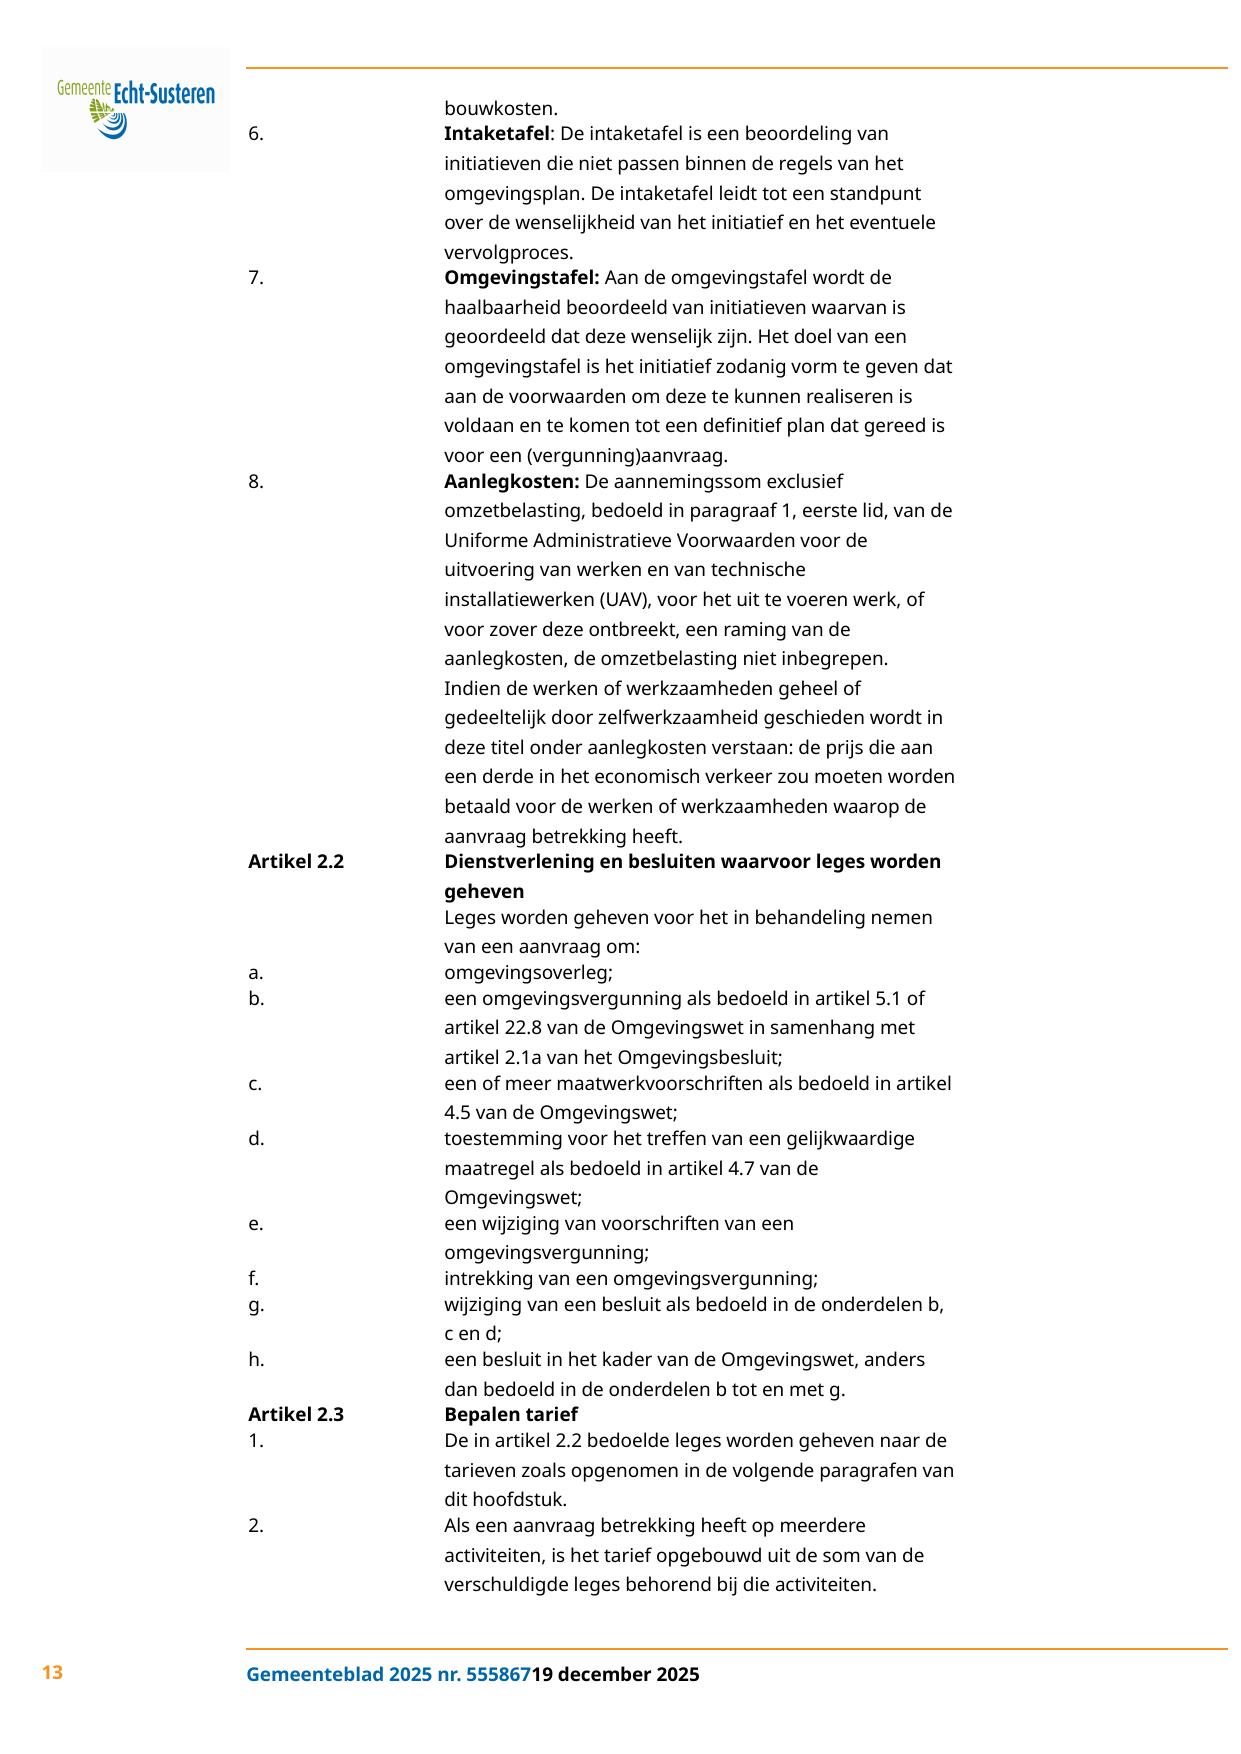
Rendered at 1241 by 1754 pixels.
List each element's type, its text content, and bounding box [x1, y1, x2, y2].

table_cell 8. [248, 468, 444, 848]
table_cell 2. [248, 1512, 444, 1597]
table_cell g. [248, 1291, 444, 1346]
table_cell een wijziging van voorschriften van een omgevingsvergunning; [444, 1210, 956, 1265]
picture [41, 47, 231, 172]
table_cell [956, 1210, 1152, 1265]
table_cell Leges worden geheven voor het in behandeling nemen van een aanvraag om: [444, 904, 956, 959]
table_cell een besluit in het kader van de Omgevingswet, anders dan bedoeld in de onderdelen b tot en met g. [444, 1346, 956, 1402]
table_cell De in artikel 2.2 bedoelde leges worden geheven naar de tarieven zoals opgenomen in de volgende paragrafen van dit hoofdstuk. [444, 1428, 956, 1512]
table_cell [956, 1125, 1152, 1210]
table_cell [956, 1512, 1152, 1597]
table_cell [956, 468, 1152, 848]
table_cell [248, 95, 444, 121]
table_cell Bepalen tarief [444, 1402, 956, 1427]
table_cell 7. [248, 265, 444, 468]
table_cell [956, 904, 1152, 959]
table_cell h. [248, 1346, 444, 1402]
table_cell Dienstverlening en besluiten waarvoor leges worden geheven [444, 849, 956, 904]
table_cell Als een aanvraag betrekking heeft op meerdere activiteiten, is het tarief opgebouwd uit de som van de verschuldigde leges behorend bij die activiteiten. [444, 1512, 956, 1597]
table_cell [248, 904, 444, 959]
table_cell een of meer maatwerkvoorschriften als bedoeld in artikel 4.5 van de Omgevingswet; [444, 1070, 956, 1125]
table_cell toestemming voor het treffen van een gelijkwaardige maatregel als bedoeld in artikel 4.7 van de Omgevingswet; [444, 1125, 956, 1210]
table_cell [956, 849, 1152, 904]
table_cell [956, 959, 1152, 985]
table_cell [956, 1070, 1152, 1125]
table_cell [956, 985, 1152, 1070]
table_cell Intaketafel: De intaketafel is een beoordeling van initiatieven die niet passen binnen de regels van het omgevingsplan. De intaketafel leidt tot een standpunt over de wenselijkheid van het initiatief en het eventuele vervolgproces. [444, 121, 956, 264]
table_cell wijziging van een besluit als bedoeld in de onderdelen b, c en d; [444, 1291, 956, 1346]
table_cell [956, 121, 1152, 264]
table_cell a. [248, 959, 444, 985]
table_cell bouwkosten. [444, 95, 956, 121]
table_cell [956, 265, 1152, 468]
table_cell [956, 1265, 1152, 1291]
table_cell 1. [248, 1428, 444, 1512]
table_cell Aanlegkosten: De aannemingssom exclusief omzetbelasting, bedoeld in paragraaf 1, eerste lid, van de Uniforme Administratieve Voorwaarden voor de uitvoering van werken en van technische installatiewerken (UAV), voor het uit te voeren werk, of voor zover deze ontbreekt, een raming van de aanlegkosten, de omzetbelasting niet inbegrepen. Indien de werken of werkzaamheden geheel of gedeeltelijk door zelfwerkzaamheid geschieden wordt in deze titel onder aanlegkosten verstaan: de prijs die aan een derde in het economisch verkeer zou moeten worden betaald voor de werken of werkzaamheden waarop de aanvraag betrekking heeft. [444, 468, 956, 848]
table_cell een omgevingsvergunning als bedoeld in artikel 5.1 of artikel 22.8 van de Omgevingswet in samenhang met artikel 2.1a van het Omgevingsbesluit; [444, 985, 956, 1070]
table_cell Omgevingstafel: Aan de omgevingstafel wordt de haalbaarheid beoordeeld van initiatieven waarvan is geoordeeld dat deze wenselijk zijn. Het doel van een omgevingstafel is het initiatief zodanig vorm te geven dat aan de voorwaarden om deze te kunnen realiseren is voldaan en te komen tot een definitief plan dat gereed is voor een (vergunning)aanvraag. [444, 265, 956, 468]
table_cell c. [248, 1070, 444, 1125]
table_cell [956, 1428, 1152, 1512]
table_cell [956, 1402, 1152, 1427]
table_cell intrekking van een omgevingsvergunning; [444, 1265, 956, 1291]
table_cell Artikel 2.3 [248, 1402, 444, 1427]
table_cell [956, 95, 1152, 121]
table_cell omgevingsoverleg; [444, 959, 956, 985]
table_cell e. [248, 1210, 444, 1265]
table_cell 6. [248, 121, 444, 264]
table_cell [956, 1291, 1152, 1346]
table_cell [956, 1346, 1152, 1402]
table_cell f. [248, 1265, 444, 1291]
table_cell d. [248, 1125, 444, 1210]
table_cell b. [248, 985, 444, 1070]
table_cell Artikel 2.2 [248, 849, 444, 904]
